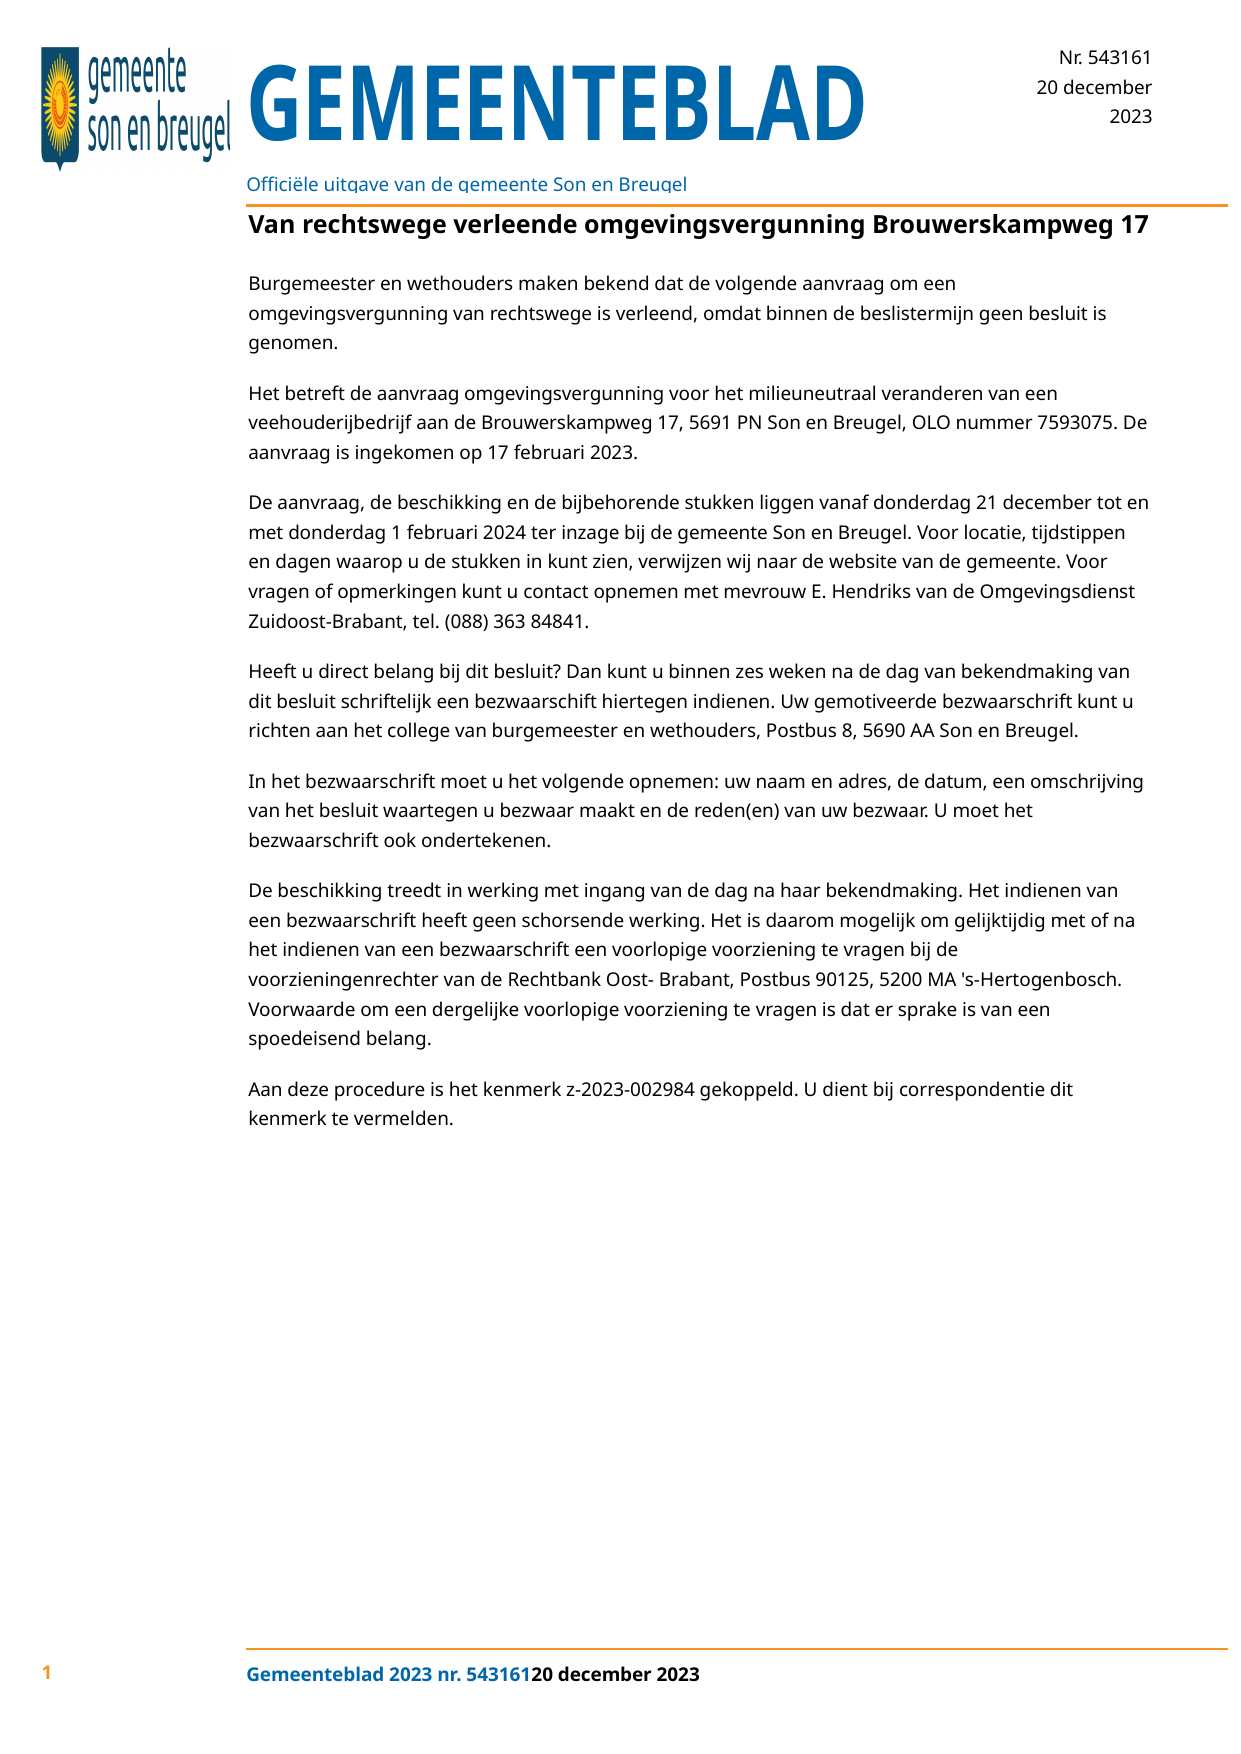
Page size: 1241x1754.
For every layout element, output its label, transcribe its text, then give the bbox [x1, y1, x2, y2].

text In het bezwaarschrift moet u het volgende opnemen: uw naam en adres, de datum, een omschrijving van het besluit waartegen u bezwaar maakt en de reden(en) van uw bezwaar. U moet het bezwaarschrift ook ondertekenen. [248, 768, 1152, 853]
text Van rechtswege verleende omgevingsvergunning Brouwerskampweg 17 [248, 207, 1152, 241]
text De aanvraag, de beschikking en de bijbehorende stukken liggen vanaf donderdag 21 december tot en met donderdag 1 februari 2024 ter inzage bij de gemeente Son en Breugel. Voor locatie, tijdstippen en dagen waarop u de stukken in kunt zien, verwijzen wij naar de website van de gemeente. Voor vragen of opmerkingen kunt u contact opnemen met mevrouw E. Hendriks van de Omgevingsdienst Zuidoost-Brabant, tel. (088) 363 84841. [248, 489, 1152, 633]
text Het betreft de aanvraag omgevingsvergunning voor het milieuneutraal veranderen van een veehouderijbedrijf aan de Brouwerskampweg 17, 5691 PN Son en Breugel, OLO nummer 7593075. De aanvraag is ingekomen op 17 februari 2023. [248, 380, 1152, 465]
text Aan deze procedure is het kenmerk z-2023-002984 gekoppeld. U dient bij correspondentie dit kenmerk te vermelden. [248, 1076, 1152, 1131]
text Heeft u direct belang bij dit besluit? Dan kunt u binnen zes weken na de dag van bekendmaking van dit besluit schriftelijk een bezwaarschift hiertegen indienen. Uw gemotiveerde bezwaarschrift kunt u richten aan het college van burgemeester en wethouders, Postbus 8, 5690 AA Son en Breugel. [248, 658, 1152, 743]
text De beschikking treedt in werking met ingang van de dag na haar bekendmaking. Het indienen van een bezwaarschrift heeft geen schorsende werking. Het is daarom mogelijk om gelijktijdig met of na het indienen van een bezwaarschrift een voorlopige voorziening te vragen bij de voorzieningenrechter van de Rechtbank Oost- Brabant, Postbus 90125, 5200 MA 's-Hertogenbosch. Voorwaarde om een dergelijke voorlopige voorziening te vragen is dat er sprake is van een spoedeisend belang. [248, 877, 1152, 1051]
text Burgemeester en wethouders maken bekend dat de volgende aanvraag om een omgevingsvergunning van rechtswege is verleend, omdat binnen de beslistermijn geen besluit is genomen. [248, 270, 1152, 355]
picture [41, 47, 231, 172]
